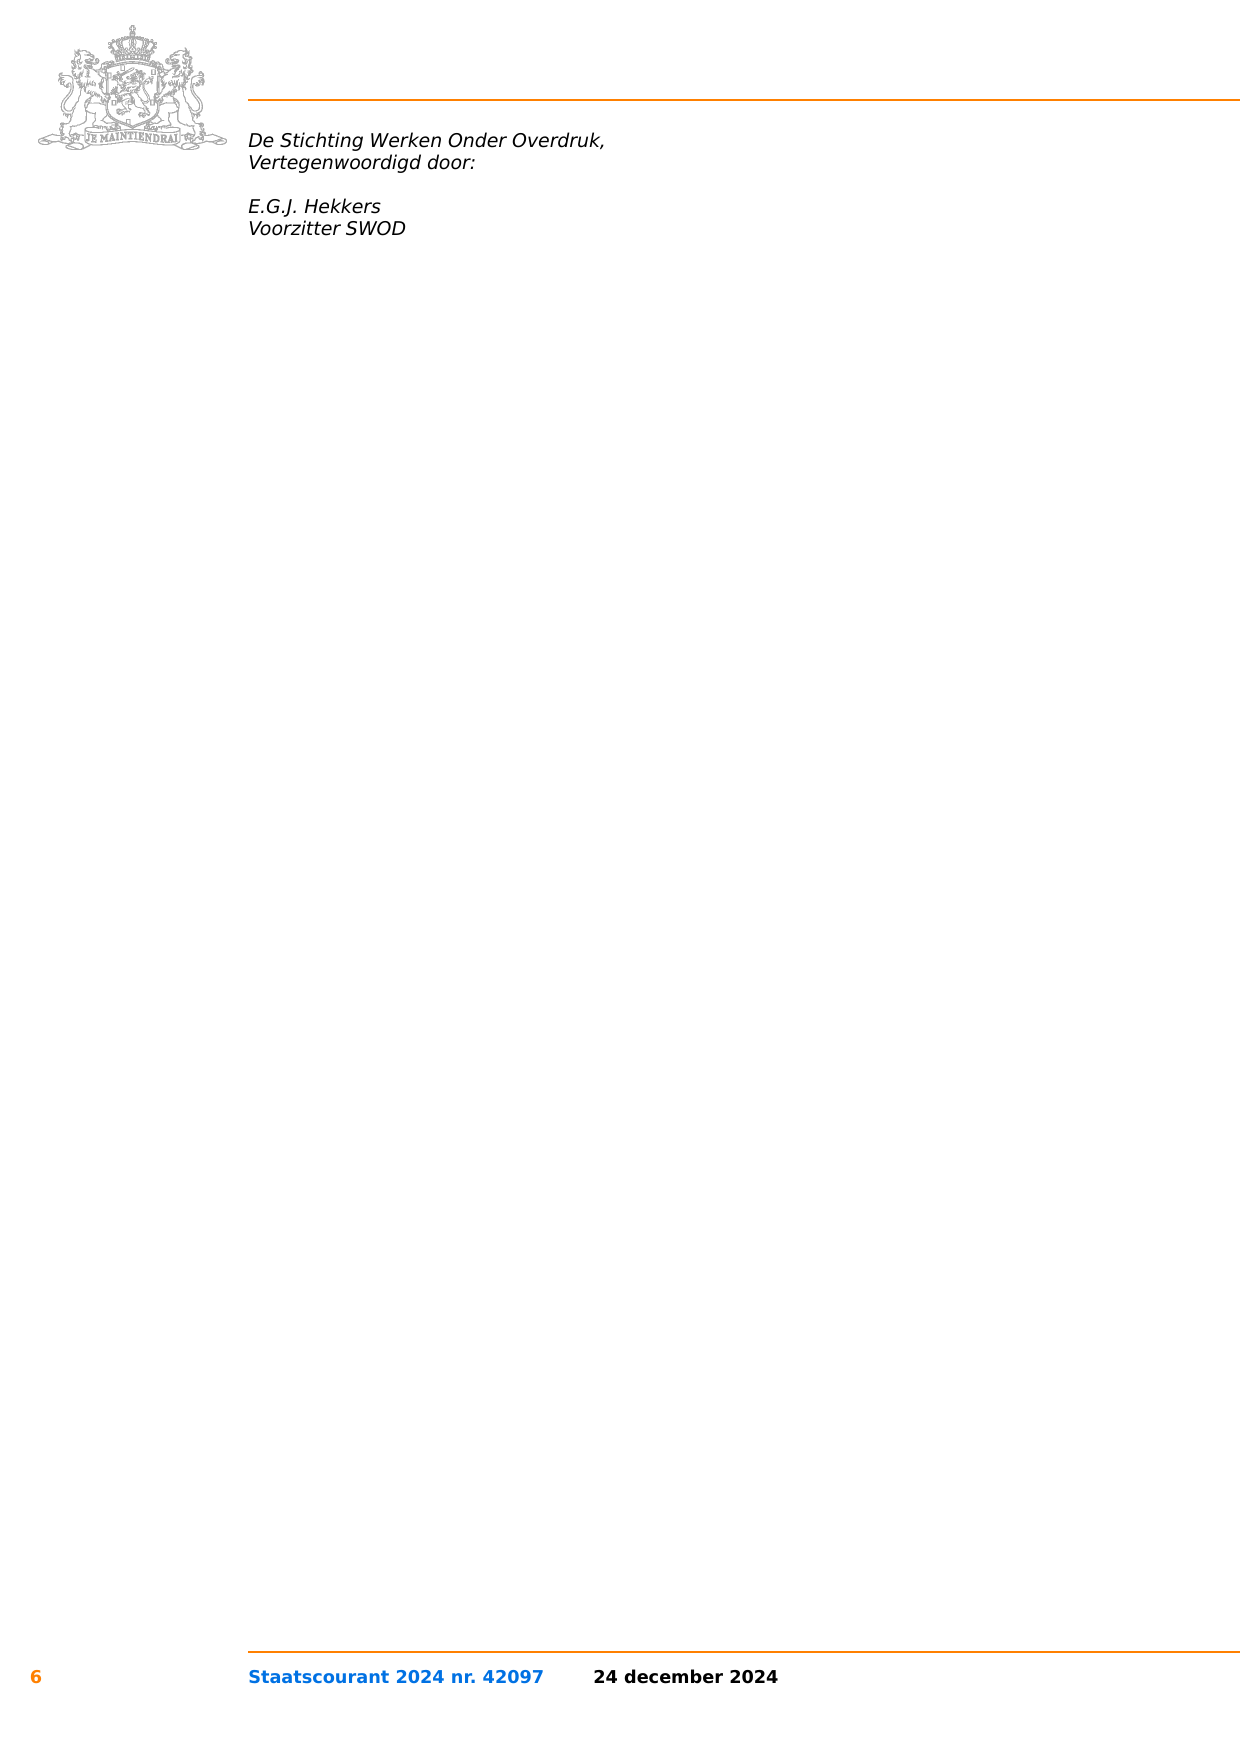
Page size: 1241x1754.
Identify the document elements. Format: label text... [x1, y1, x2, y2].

picture [38, 25, 227, 150]
text De Stichting Werken Onder Overdruk, Vertegenwoordigd door: E.G.J. Hekkers Voorzitter SWOD [248, 130, 1163, 240]
